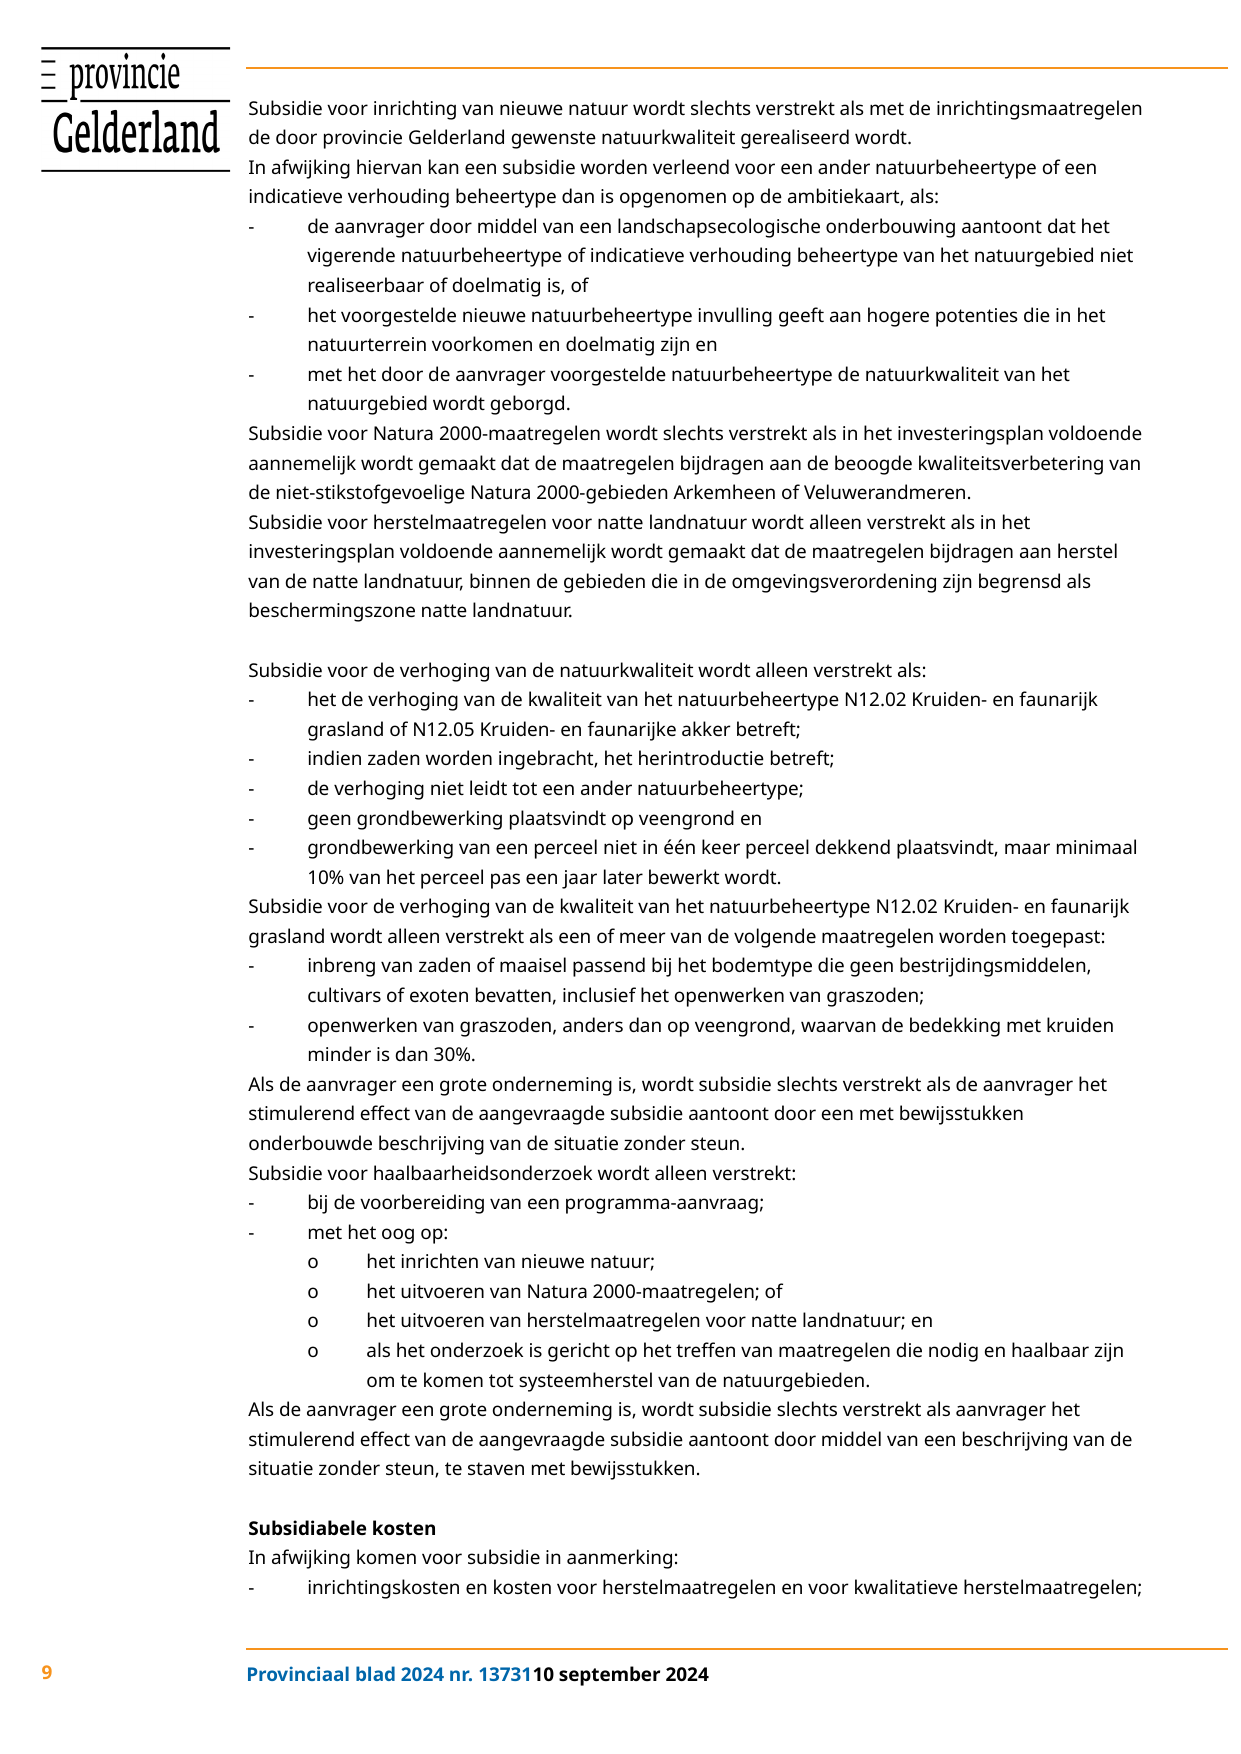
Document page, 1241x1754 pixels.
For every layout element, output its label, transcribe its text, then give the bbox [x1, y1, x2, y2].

list het uitvoeren van Natura 2000-maatregelen; of [307, 1278, 1152, 1304]
text Subsidie voor inrichting van nieuwe natuur wordt slechts verstrekt als met de inrichtingsmaatregelen de door provincie Gelderland gewenste natuurkwaliteit gerealiseerd wordt. [248, 95, 1152, 150]
text Subsidie voor de verhoging van de natuurkwaliteit wordt alleen verstrekt als: [248, 657, 1152, 683]
list de verhoging niet leidt tot een ander natuurbeheertype; [248, 775, 1152, 801]
list indien zaden worden ingebracht, het herintroductie betreft; [248, 746, 1152, 771]
text In afwijking komen voor subsidie in aanmerking: [248, 1544, 1152, 1570]
text Subsidie voor herstelmaatregelen voor natte landnatuur wordt alleen verstrekt als in het investeringsplan voldoende aannemelijk wordt gemaakt dat de maatregelen bijdragen aan herstel van de natte landnatuur, binnen de gebieden die in de omgevingsverordening zijn begrensd als beschermingszone natte landnatuur. [248, 509, 1152, 623]
list inrichtingskosten en kosten voor herstelmaatregelen en voor kwalitatieve herstelmaatregelen; [248, 1574, 1152, 1600]
list de aanvrager door middel van een landschapsecologische onderbouwing aantoont dat het vigerende natuurbeheertype of indicatieve verhouding beheertype van het natuurgebied niet realiseerbaar of doelmatig is, of [248, 213, 1152, 298]
list het de verhoging van de kwaliteit van het natuurbeheertype N12.02 Kruiden- en faunarijk grasland of N12.05 Kruiden- en faunarijke akker betreft; [248, 686, 1152, 742]
list het voorgestelde nieuwe natuurbeheertype invulling geeft aan hogere potenties die in het natuurterrein voorkomen en doelmatig zijn en [248, 302, 1152, 357]
text Subsidiabele kosten [248, 1515, 1152, 1541]
list grondbewerking van een perceel niet in één keer perceel dekkend plaatsvindt, maar minimaal 10% van het perceel pas een jaar later bewerkt wordt. [248, 834, 1152, 890]
text Als de aanvrager een grote onderneming is, wordt subsidie slechts verstrekt als aanvrager het stimulerend effect van de aangevraagde subsidie aantoont door middel van een beschrijving van de situatie zonder steun, te staven met bewijsstukken. [248, 1396, 1152, 1481]
list met het oog op: [248, 1219, 1152, 1245]
picture [41, 47, 231, 172]
list bij de voorbereiding van een programma-aanvraag; [248, 1189, 1152, 1215]
text Als de aanvrager een grote onderneming is, wordt subsidie slechts verstrekt als de aanvrager het stimulerend effect van de aangevraagde subsidie aantoont door een met bewijsstukken onderbouwde beschrijving van de situatie zonder steun. [248, 1071, 1152, 1156]
list het uitvoeren van herstelmaatregelen voor natte landnatuur; en [307, 1308, 1152, 1333]
text Subsidie voor Natura 2000-maatregelen wordt slechts verstrekt als in het investeringsplan voldoende aannemelijk wordt gemaakt dat de maatregelen bijdragen aan de beoogde kwaliteitsverbetering van de niet-stikstofgevoelige Natura 2000-gebieden Arkemheen of Veluwerandmeren. [248, 420, 1152, 505]
text Subsidie voor de verhoging van de kwaliteit van het natuurbeheertype N12.02 Kruiden- en faunarijk grasland wordt alleen verstrekt als een of meer van de volgende maatregelen worden toegepast: [248, 893, 1152, 949]
list het inrichten van nieuwe natuur; [307, 1248, 1152, 1274]
list als het onderzoek is gericht op het treffen van maatregelen die nodig en haalbaar zijn om te komen tot systeemherstel van de natuurgebieden. [307, 1337, 1152, 1393]
list inbreng van zaden of maaisel passend bij het bodemtype die geen bestrijdingsmiddelen, cultivars of exoten bevatten, inclusief het openwerken van graszoden; [248, 953, 1152, 1008]
list geen grondbewerking plaatsvindt op veengrond en [248, 805, 1152, 831]
list met het door de aanvrager voorgestelde natuurbeheertype de natuurkwaliteit van het natuurgebied wordt geborgd. [248, 361, 1152, 416]
text In afwijking hiervan kan een subsidie worden verleend voor een ander natuurbeheertype of een indicatieve verhouding beheertype dan is opgenomen op de ambitiekaart, als: [248, 154, 1152, 209]
list openwerken van graszoden, anders dan op veengrond, waarvan de bedekking met kruiden minder is dan 30%. [248, 1012, 1152, 1067]
text Subsidie voor haalbaarheidsonderzoek wordt alleen verstrekt: [248, 1160, 1152, 1186]
